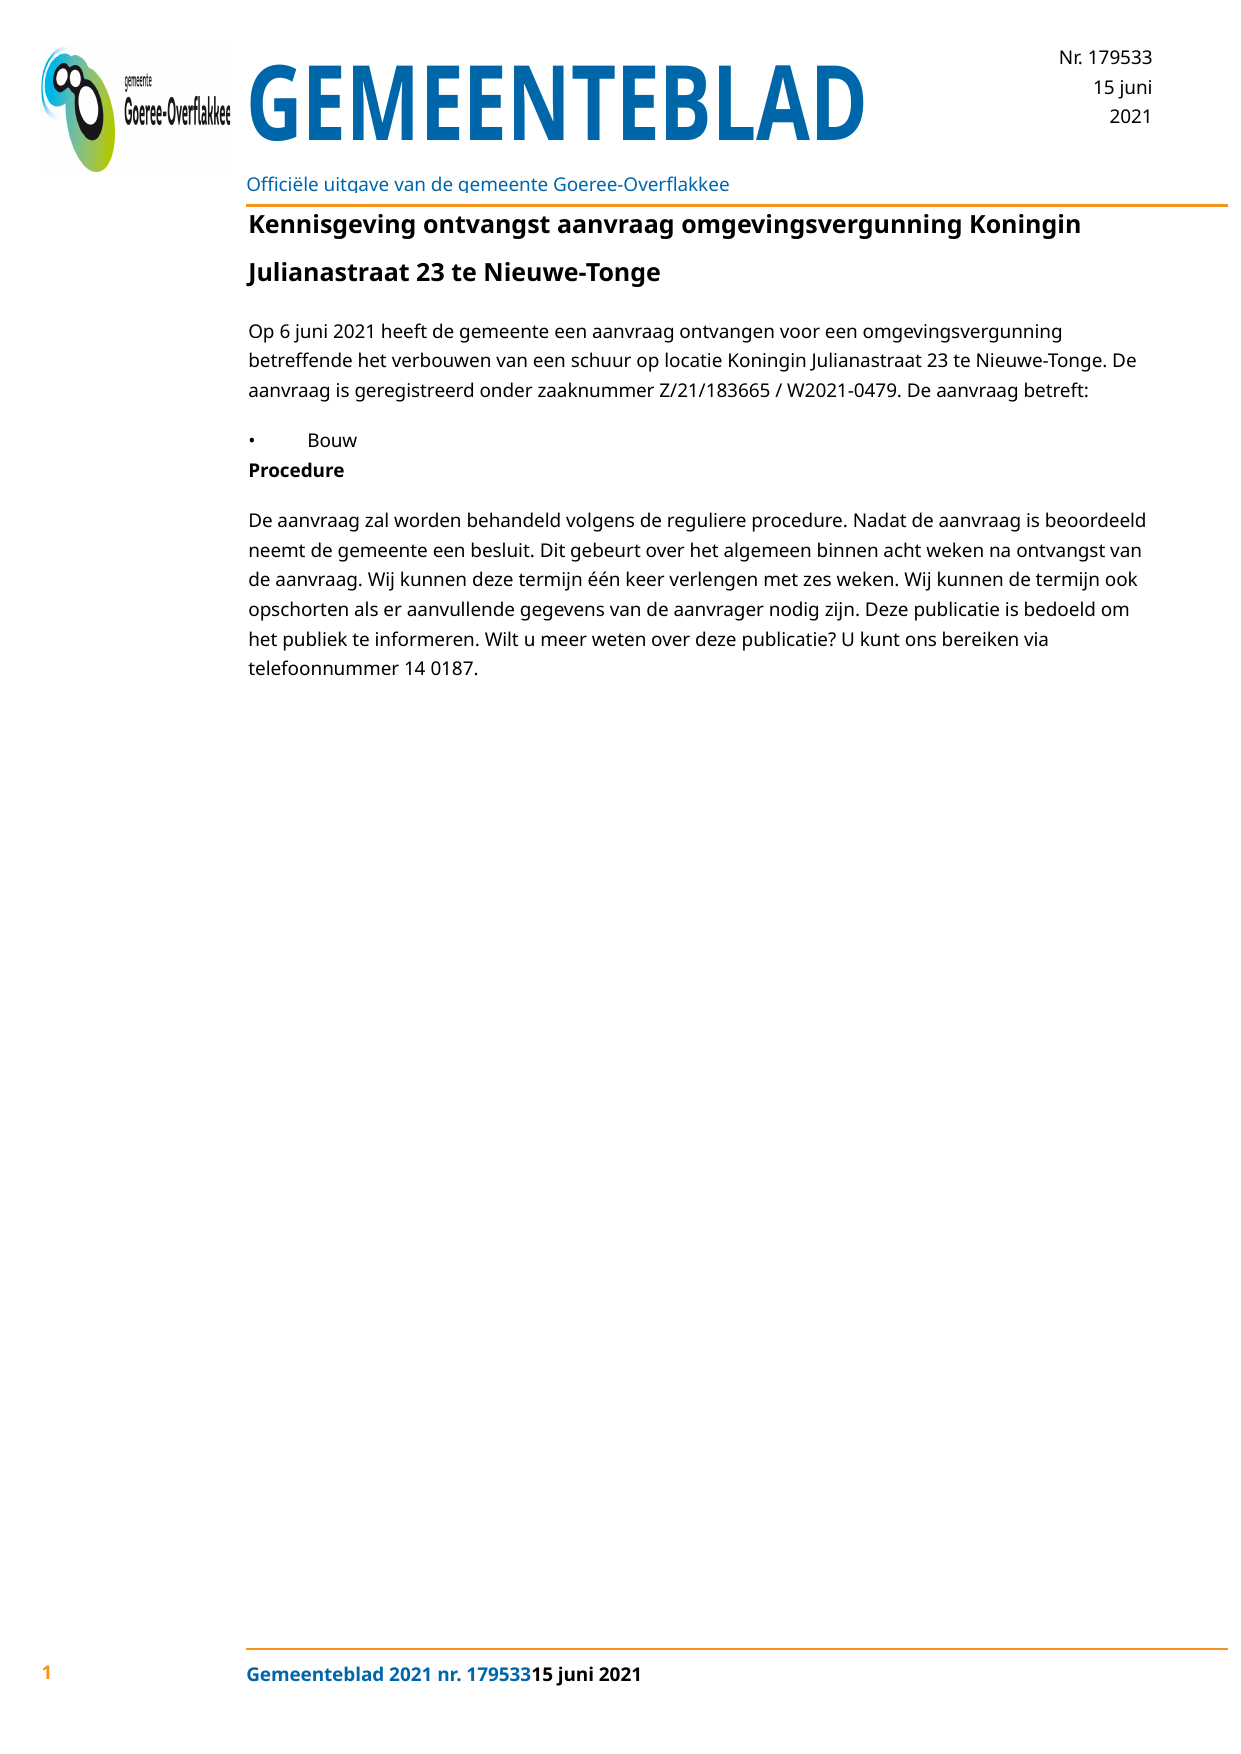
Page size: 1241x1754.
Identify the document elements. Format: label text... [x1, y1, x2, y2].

list Bouw [248, 427, 1152, 453]
text Procedure [248, 457, 1152, 483]
picture [41, 47, 231, 172]
text Op 6 juni 2021 heeft de gemeente een aanvraag ontvangen voor een omgevingsvergunning betreffende het verbouwen van een schuur op locatie Koningin Julianastraat 23 te Nieuwe-Tonge. De aanvraag is geregistreerd onder zaaknummer Z/21/183665 / W2021-0479. De aanvraag betreft: [248, 318, 1152, 403]
text De aanvraag zal worden behandeld volgens de reguliere procedure. Nadat de aanvraag is beoordeeld neemt de gemeente een besluit. Dit gebeurt over het algemeen binnen acht weken na ontvangst van de aanvraag. Wij kunnen deze termijn één keer verlengen met zes weken. Wij kunnen de termijn ook opschorten als er aanvullende gegevens van de aanvrager nodig zijn. Deze publicatie is bedoeld om het publiek te informeren. Wilt u meer weten over deze publicatie? U kunt ons bereiken via telefoonnummer 14 0187. [248, 507, 1152, 681]
text Kennisgeving ontvangst aanvraag omgevingsvergunning Koningin Julianastraat 23 te Nieuwe-Tonge [248, 207, 1152, 288]
